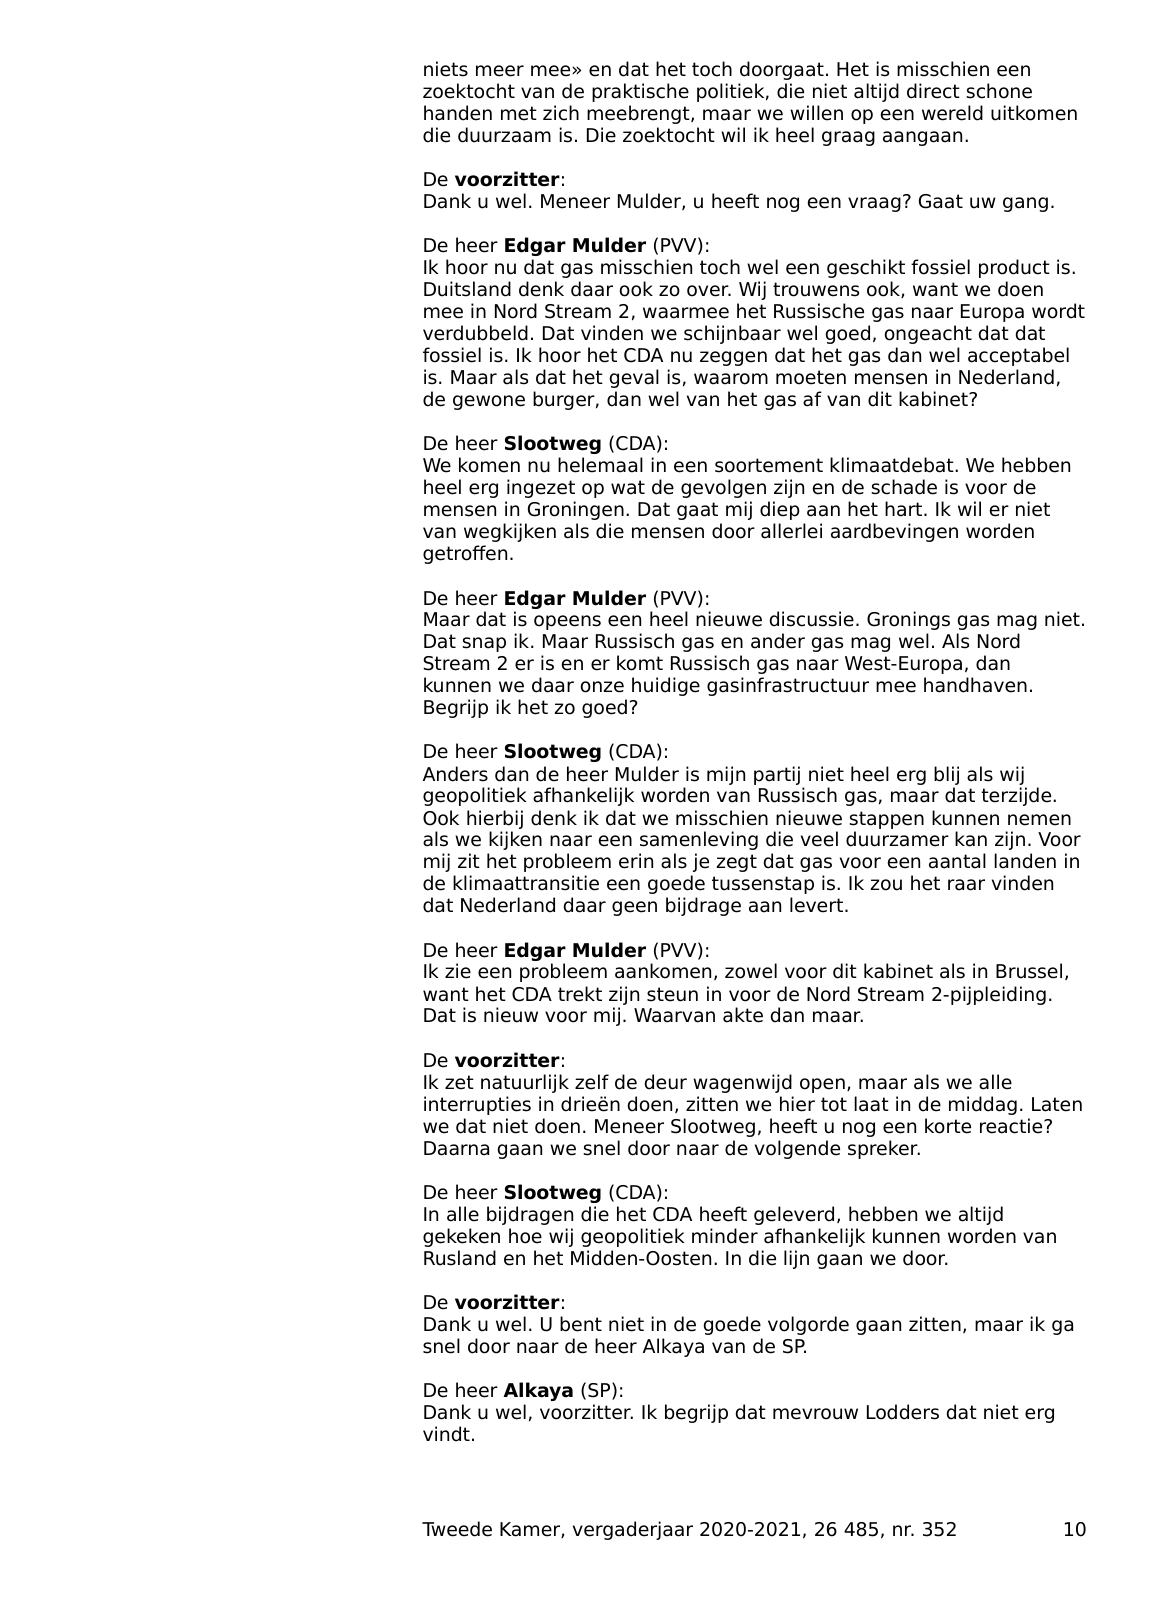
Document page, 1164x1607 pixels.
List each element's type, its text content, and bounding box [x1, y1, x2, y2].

text De voorzitter: [422, 1292, 1087, 1314]
text Dank u wel, voorzitter. Ik begrijp dat mevrouw Lodders dat niet erg vindt. [422, 1402, 1087, 1446]
text We komen nu helemaal in een soortement klimaatdebat. We hebben heel erg ingezet op wat de gevolgen zijn en de schade is voor de mensen in Groningen. Dat gaat mij diep aan het hart. Ik wil er niet van wegkijken als die mensen door allerlei aardbevingen worden getroffen. [422, 455, 1087, 565]
text De voorzitter: [422, 1049, 1087, 1072]
text Ik zet natuurlijk zelf de deur wagenwijd open, maar als we alle interrupties in drieën doen, zitten we hier tot laat in de middag. Laten we dat niet doen. Meneer Slootweg, heeft u nog een korte reactie? Daarna gaan we snel door naar de volgende spreker. [422, 1072, 1087, 1159]
text De heer Edgar Mulder (PVV): [422, 235, 1087, 257]
text De heer Slootweg (CDA): [422, 741, 1087, 763]
text De heer Slootweg (CDA): [422, 1182, 1087, 1204]
text De heer Edgar Mulder (PVV): [422, 939, 1087, 961]
text De heer Slootweg (CDA): [422, 433, 1087, 455]
text Dank u wel. U bent niet in de goede volgorde gaan zitten, maar ik ga snel door naar de heer Alkaya van de SP. [422, 1314, 1087, 1358]
text De heer Alkaya (SP): [422, 1380, 1087, 1402]
text De voorzitter: [422, 169, 1087, 191]
text In alle bijdragen die het CDA heeft geleverd, hebben we altijd gekeken hoe wij geopolitiek minder afhankelijk kunnen worden van Rusland en het Midden-Oosten. In die lijn gaan we door. [422, 1204, 1087, 1269]
text Ik hoor nu dat gas misschien toch wel een geschikt fossiel product is. Duitsland denk daar ook zo over. Wij trouwens ook, want we doen mee in Nord Stream 2, waarmee het Russische gas naar Europa wordt verdubbeld. Dat vinden we schijnbaar wel goed, ongeacht dat dat fossiel is. Ik hoor het CDA nu zeggen dat het gas dan wel acceptabel is. Maar als dat het geval is, waarom moeten mensen in Nederland, de gewone burger, dan wel van het gas af van dit kabinet? [422, 257, 1087, 411]
text Ik zie een probleem aankomen, zowel voor dit kabinet als in Brussel, want het CDA trekt zijn steun in voor de Nord Stream 2-pijpleiding. Dat is nieuw voor mij. Waarvan akte dan maar. [422, 961, 1087, 1027]
text Dank u wel. Meneer Mulder, u heeft nog een vraag? Gaat uw gang. [422, 191, 1087, 213]
text niets meer mee» en dat het toch doorgaat. Het is misschien een zoektocht van de praktische politiek, die niet altijd direct schone handen met zich meebrengt, maar we willen op een wereld uitkomen die duurzaam is. Die zoektocht wil ik heel graag aangaan. [422, 59, 1087, 147]
text De heer Edgar Mulder (PVV): [422, 587, 1087, 609]
text Anders dan de heer Mulder is mijn partij niet heel erg blij als wij geopolitiek afhankelijk worden van Russisch gas, maar dat terzijde. Ook hierbij denk ik dat we misschien nieuwe stappen kunnen nemen als we kijken naar een samenleving die veel duurzamer kan zijn. Voor mij zit het probleem erin als je zegt dat gas voor een aantal landen in de klimaattransitie een goede tussenstap is. Ik zou het raar vinden dat Nederland daar geen bijdrage aan levert. [422, 763, 1087, 917]
text Maar dat is opeens een heel nieuwe discussie. Gronings gas mag niet. Dat snap ik. Maar Russisch gas en ander gas mag wel. Als Nord Stream 2 er is en er komt Russisch gas naar West-Europa, dan kunnen we daar onze huidige gasinfrastructuur mee handhaven. Begrijp ik het zo goed? [422, 609, 1087, 719]
